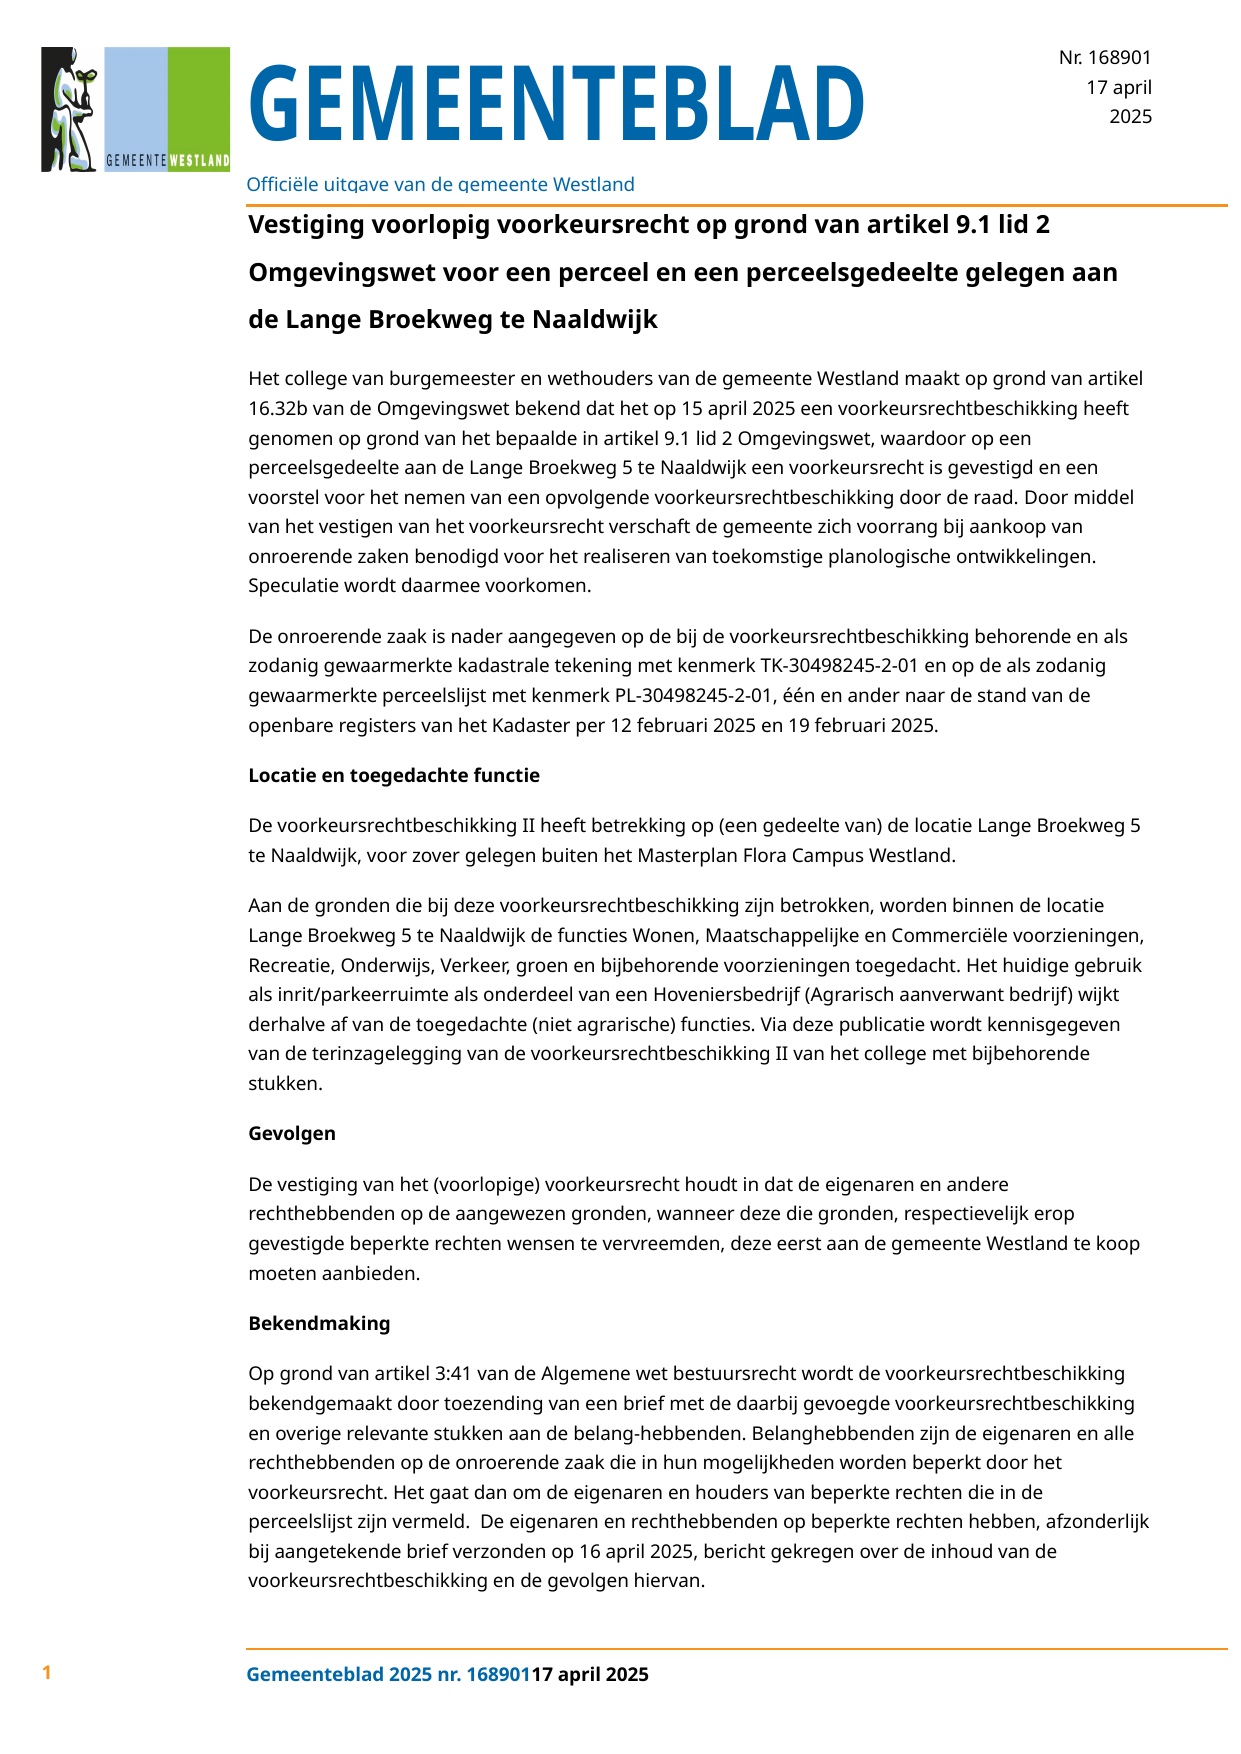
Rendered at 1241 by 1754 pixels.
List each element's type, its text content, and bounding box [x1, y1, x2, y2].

text Vestiging voorlopig voorkeursrecht op grond van artikel 9.1 lid 2 Omgevingswet voor een perceel en een perceelsgedeelte gelegen aan de Lange Broekweg te Naaldwijk [248, 207, 1152, 336]
text Bekendmaking [248, 1310, 1152, 1336]
text De onroerende zaak is nader aangegeven op de bij de voorkeursrechtbeschikking behorende en als zodanig gewaarmerkte kadastrale tekening met kenmerk TK-30498245-2-01 en op de als zodanig gewaarmerkte perceelslijst met kenmerk PL-30498245-2-01, één en ander naar de stand van de openbare registers van het Kadaster per 12 februari 2025 en 19 februari 2025. [248, 623, 1152, 737]
text De voorkeursrechtbeschikking II heeft betrekking op (een gedeelte van) de locatie Lange Broekweg 5 te Naaldwijk, voor zover gelegen buiten het Masterplan Flora Campus Westland. [248, 813, 1152, 868]
text Gevolgen [248, 1121, 1152, 1146]
text De vestiging van het (voorlopige) voorkeursrecht houdt in dat de eigenaren en andere rechthebbenden op de aangewezen gronden, wanneer deze die gronden, respectievelijk erop gevestigde beperkte rechten wensen te vervreemden, deze eerst aan de gemeente Westland te koop moeten aanbieden. [248, 1171, 1152, 1285]
text Op grond van artikel 3:41 van de Algemene wet bestuursrecht wordt de voorkeursrechtbeschikking bekendgemaakt door toezending van een brief met de daarbij gevoegde voorkeursrechtbeschikking en overige relevante stukken aan de belang-hebbenden. Belanghebbenden zijn de eigenaren en alle rechthebbenden op de onroerende zaak die in hun mogelijkheden worden beperkt door het voorkeursrecht. Het gaat dan om de eigenaren en houders van beperkte rechten die in de perceelslijst zijn vermeld. De eigenaren en rechthebbenden op beperkte rechten hebben, afzonderlijk bij aangetekende brief verzonden op 16 april 2025, bericht gekregen over de inhoud van de voorkeursrechtbeschikking en de gevolgen hiervan. [248, 1361, 1152, 1593]
picture [41, 47, 231, 172]
text Locatie en toegedachte functie [248, 762, 1152, 788]
text Aan de gronden die bij deze voorkeursrechtbeschikking zijn betrokken, worden binnen de locatie Lange Broekweg 5 te Naaldwijk de functies Wonen, Maatschappelijke en Commerciële voorzieningen, Recreatie, Onderwijs, Verkeer, groen en bijbehorende voorzieningen toegedacht. Het huidige gebruik als inrit/parkeerruimte als onderdeel van een Hoveniersbedrijf (Agrarisch aanverwant bedrijf) wijkt derhalve af van de toegedachte (niet agrarische) functies. Via deze publicatie wordt kennisgegeven van de terinzagelegging van de voorkeursrechtbeschikking II van het college met bijbehorende stukken. [248, 893, 1152, 1096]
text Het college van burgemeester en wethouders van de gemeente Westland maakt op grond van artikel 16.32b van de Omgevingswet bekend dat het op 15 april 2025 een voorkeursrechtbeschikking heeft genomen op grond van het bepaalde in artikel 9.1 lid 2 Omgevingswet, waardoor op een perceelsgedeelte aan de Lange Broekweg 5 te Naaldwijk een voorkeursrecht is gevestigd en een voorstel voor het nemen van een opvolgende voorkeursrechtbeschikking door de raad. Door middel van het vestigen van het voorkeursrecht verschaft de gemeente zich voorrang bij aankoop van onroerende zaken benodigd voor het realiseren van toekomstige planologische ontwikkelingen. Speculatie wordt daarmee voorkomen. [248, 366, 1152, 598]
